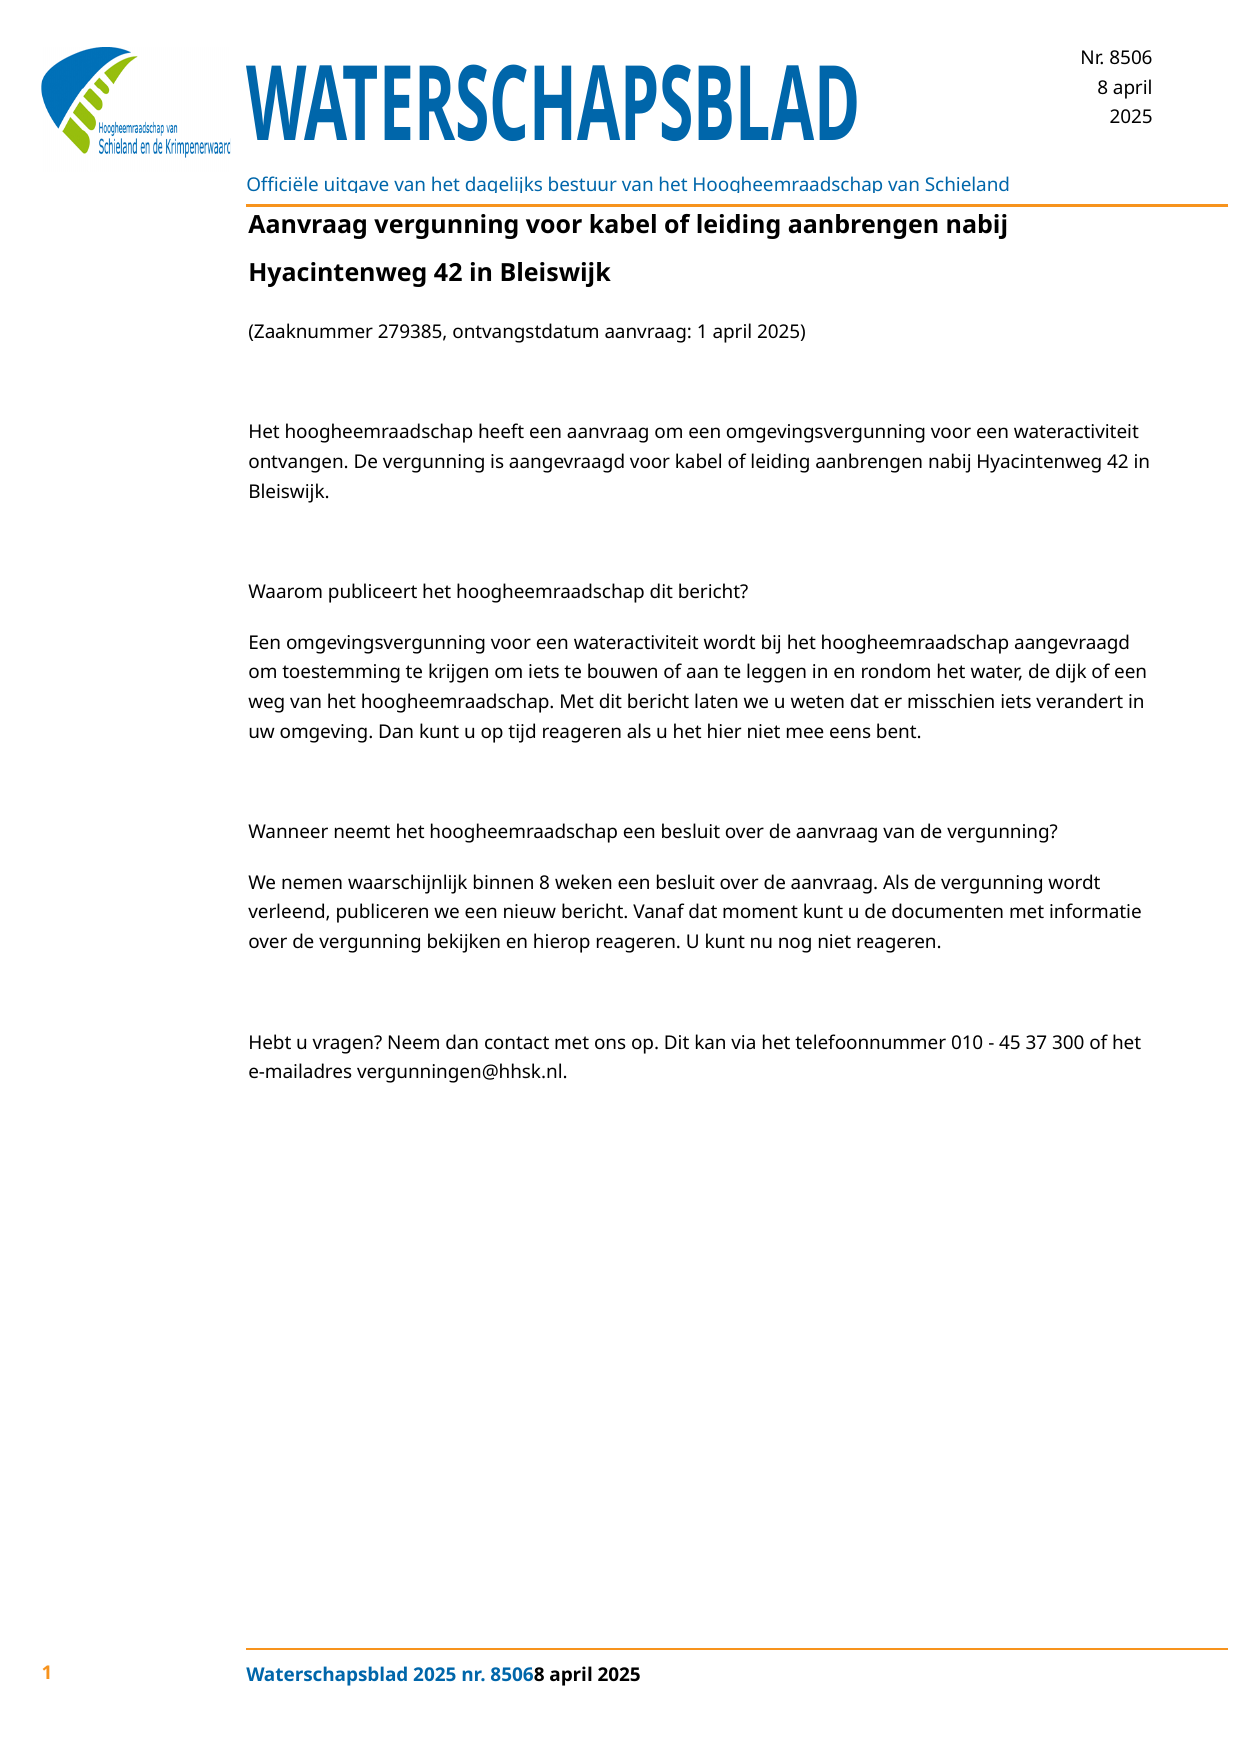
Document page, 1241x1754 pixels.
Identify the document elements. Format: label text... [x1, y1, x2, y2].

text Wanneer neemt het hoogheemraadschap een besluit over de aanvraag van de vergunning? [248, 819, 1152, 844]
text (Zaaknummer 279385, ontvangstdatum aanvraag: 1 april 2025) [248, 318, 1152, 344]
text Het hoogheemraadschap heeft een aanvraag om een omgevingsvergunning voor een wateractiviteit ontvangen. De vergunning is aangevraagd voor kabel of leiding aanbrengen nabij Hyacintenweg 42 in Bleiswijk. [248, 419, 1152, 504]
picture [41, 47, 231, 172]
text We nemen waarschijnlijk binnen 8 weken een besluit over de aanvraag. Als de vergunning wordt verleend, publiceren we een nieuw bericht. Vanaf dat moment kunt u de documenten met informatie over de vergunning bekijken en hierop reageren. U kunt nu nog niet reageren. [248, 869, 1152, 954]
text Waarom publiceert het hoogheemraadschap dit bericht? [248, 579, 1152, 604]
text Hebt u vragen? Neem dan contact met ons op. Dit kan via het telefoonnummer 010 - 45 37 300 of het e-mailadres vergunningen@hhsk.nl. [248, 1029, 1152, 1084]
text Een omgevingsvergunning voor een wateractiviteit wordt bij het hoogheemraadschap aangevraagd om toestemming te krijgen om iets te bouwen of aan te leggen in en rondom het water, de dijk of een weg van het hoogheemraadschap. Met dit bericht laten we u weten dat er misschien iets verandert in uw omgeving. Dan kunt u op tijd reageren als u het hier niet mee eens bent. [248, 629, 1152, 744]
text Aanvraag vergunning voor kabel of leiding aanbrengen nabij Hyacintenweg 42 in Bleiswijk [248, 207, 1152, 288]
